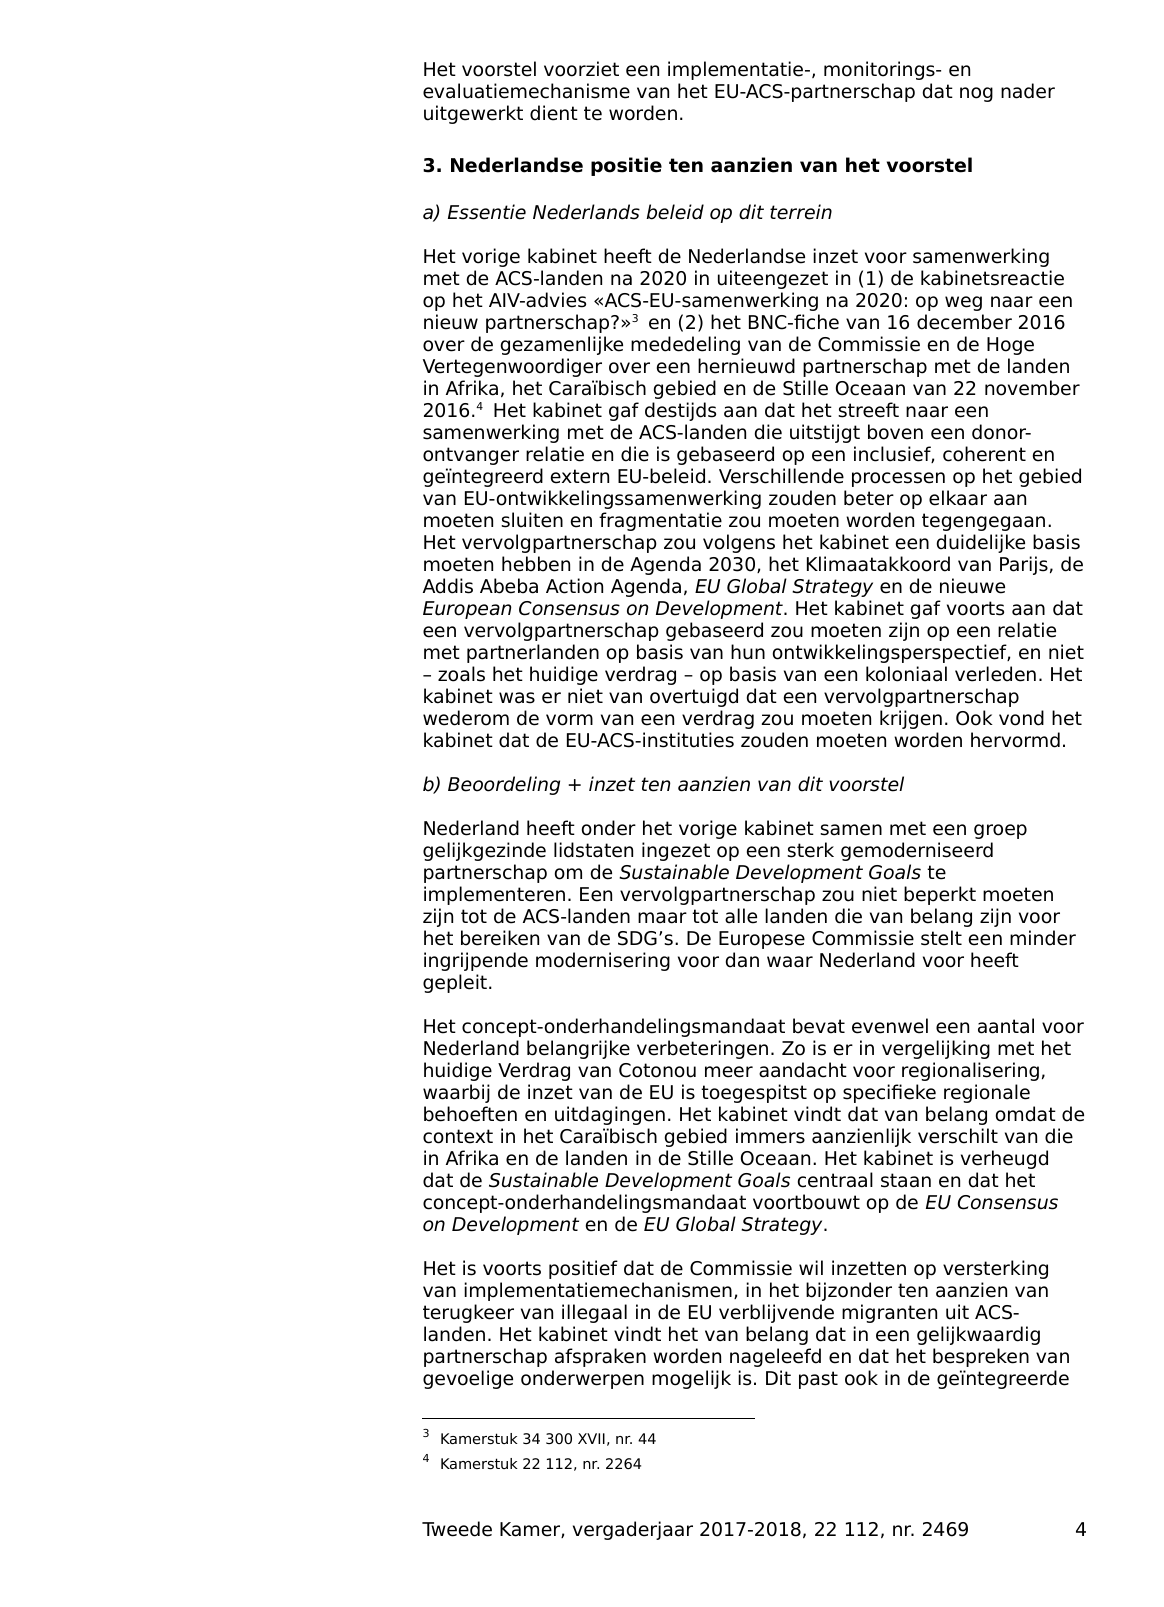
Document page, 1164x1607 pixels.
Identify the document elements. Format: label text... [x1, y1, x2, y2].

text Nederland heeft onder het vorige kabinet samen met een groep gelijkgezinde lidstaten ingezet op een sterk gemoderniseerd partnerschap om de Sustainable Development Goals te implementeren. Een vervolgpartnerschap zou niet beperkt moeten zijn tot de ACS-landen maar tot alle landen die van belang zijn voor het bereiken van de SDG’s. De Europese Commissie stelt een minder ingrijpende modernisering voor dan waar Nederland voor heeft gepleit. [422, 818, 1087, 994]
subtitle 3. Nederlandse positie ten aanzien van het voorstel [422, 155, 1087, 177]
text Het vorige kabinet heeft de Nederlandse inzet voor samenwerking met de ACS-landen na 2020 in uiteengezet in (1) de kabinetsreactie op het AIV-advies «ACS-EU-samenwerking na 2020: op weg naar een nieuw partnerschap?» en (2) het BNC-fiche van 16 december 2016 over de gezamenlijke mededeling van de Commissie en de Hoge Vertegenwoordiger over een hernieuwd partnerschap met de landen in Afrika, het Caraïbisch gebied en de Stille Oceaan van 22 november 2016. Het kabinet gaf destijds aan dat het streeft naar een samenwerking met de ACS-landen die uitstijgt boven een donor-ontvanger relatie en die is gebaseerd op een inclusief, coherent en geïntegreerd extern EU-beleid. Verschillende processen op het gebied van EU-ontwikkelingssamenwerking zouden beter op elkaar aan moeten sluiten en fragmentatie zou moeten worden tegengegaan. Het vervolgpartnerschap zou volgens het kabinet een duidelijke basis moeten hebben in de Agenda 2030, het Klimaatakkoord van Parijs, de Addis Abeba Action Agenda, EU Global Strategy en de nieuwe European Consensus on Development. Het kabinet gaf voorts aan dat een vervolgpartnerschap gebaseerd zou moeten zijn op een relatie met partnerlanden op basis van hun ontwikkelingsperspectief, en niet – zoals het huidige verdrag – op basis van een koloniaal verleden. Het kabinet was er niet van overtuigd dat een vervolgpartnerschap wederom de vorm van een verdrag zou moeten krijgen. Ook vond het kabinet dat de EU-ACS-instituties zouden moeten worden hervormd. [422, 246, 1087, 752]
subtitle a) Essentie Nederlands beleid op dit terrein [422, 202, 1087, 224]
text Het voorstel voorziet een implementatie-, monitorings- en evaluatiemechanisme van het EU-ACS-partnerschap dat nog nader uitgewerkt dient te worden. [422, 59, 1087, 125]
text Het is voorts positief dat de Commissie wil inzetten op versterking van implementatiemechanismen, in het bijzonder ten aanzien van terugkeer van illegaal in de EU verblijvende migranten uit ACS-landen. Het kabinet vindt het van belang dat in een gelijkwaardig partnerschap afspraken worden nageleefd en dat het bespreken van gevoelige onderwerpen mogelijk is. Dit past ook in de geïntegreerde [422, 1258, 1087, 1390]
text Kamerstuk 34 300 XVII, nr. 44 [422, 1427, 1087, 1449]
text Kamerstuk 22 112, nr. 2264 [422, 1452, 1087, 1474]
subtitle b) Beoordeling + inzet ten aanzien van dit voorstel [422, 774, 1087, 796]
text Het concept-onderhandelingsmandaat bevat evenwel een aantal voor Nederland belangrijke verbeteringen. Zo is er in vergelijking met het huidige Verdrag van Cotonou meer aandacht voor regionalisering, waarbij de inzet van de EU is toegespitst op specifieke regionale behoeften en uitdagingen. Het kabinet vindt dat van belang omdat de context in het Caraïbisch gebied immers aanzienlijk verschilt van die in Afrika en de landen in de Stille Oceaan. Het kabinet is verheugd dat de Sustainable Development Goals centraal staan en dat het concept-onderhandelingsmandaat voortbouwt op de EU Consensus on Development en de EU Global Strategy. [422, 1016, 1087, 1236]
